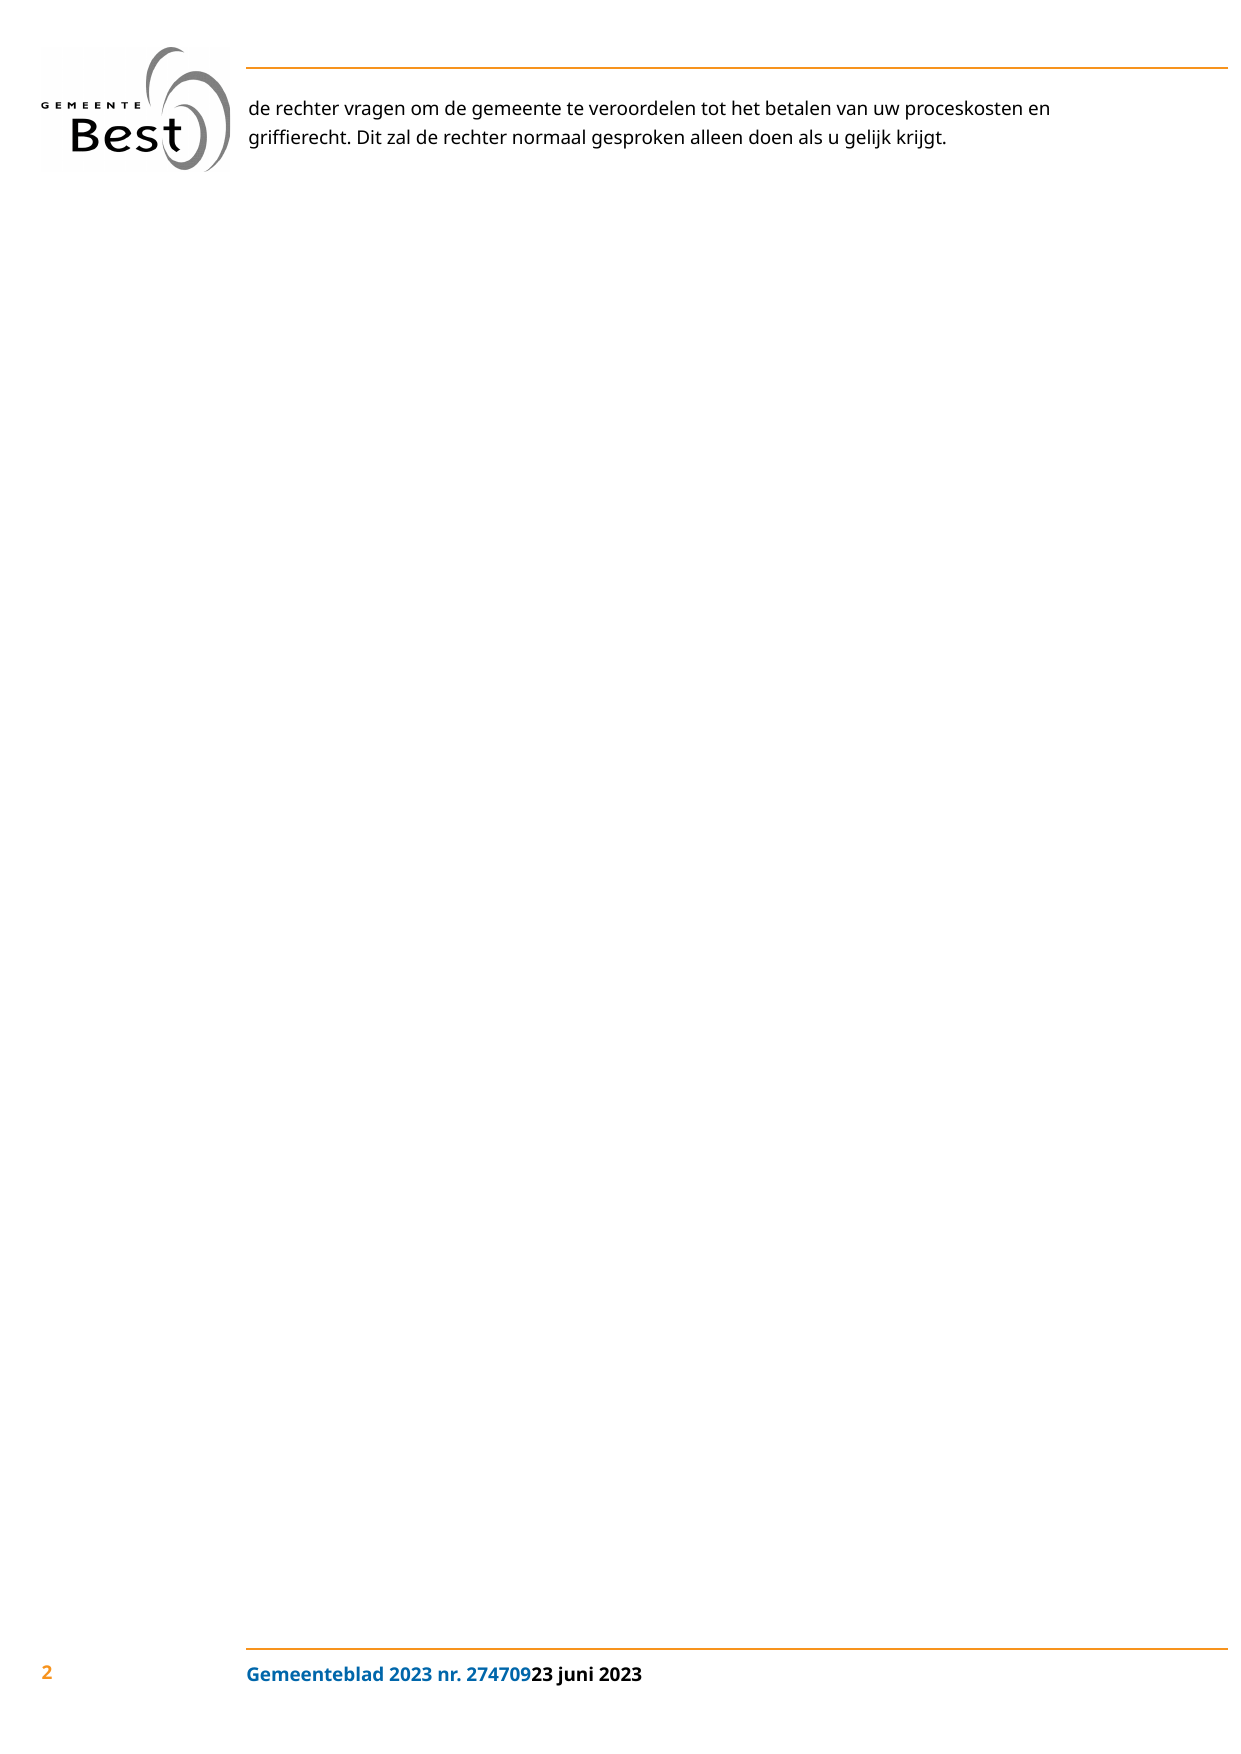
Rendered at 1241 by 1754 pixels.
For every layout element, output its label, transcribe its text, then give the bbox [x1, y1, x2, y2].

text de rechter vragen om de gemeente te veroordelen tot het betalen van uw proceskosten en griffierecht. Dit zal de rechter normaal gesproken alleen doen als u gelijk krijgt. [248, 95, 1152, 150]
picture [41, 47, 231, 172]
